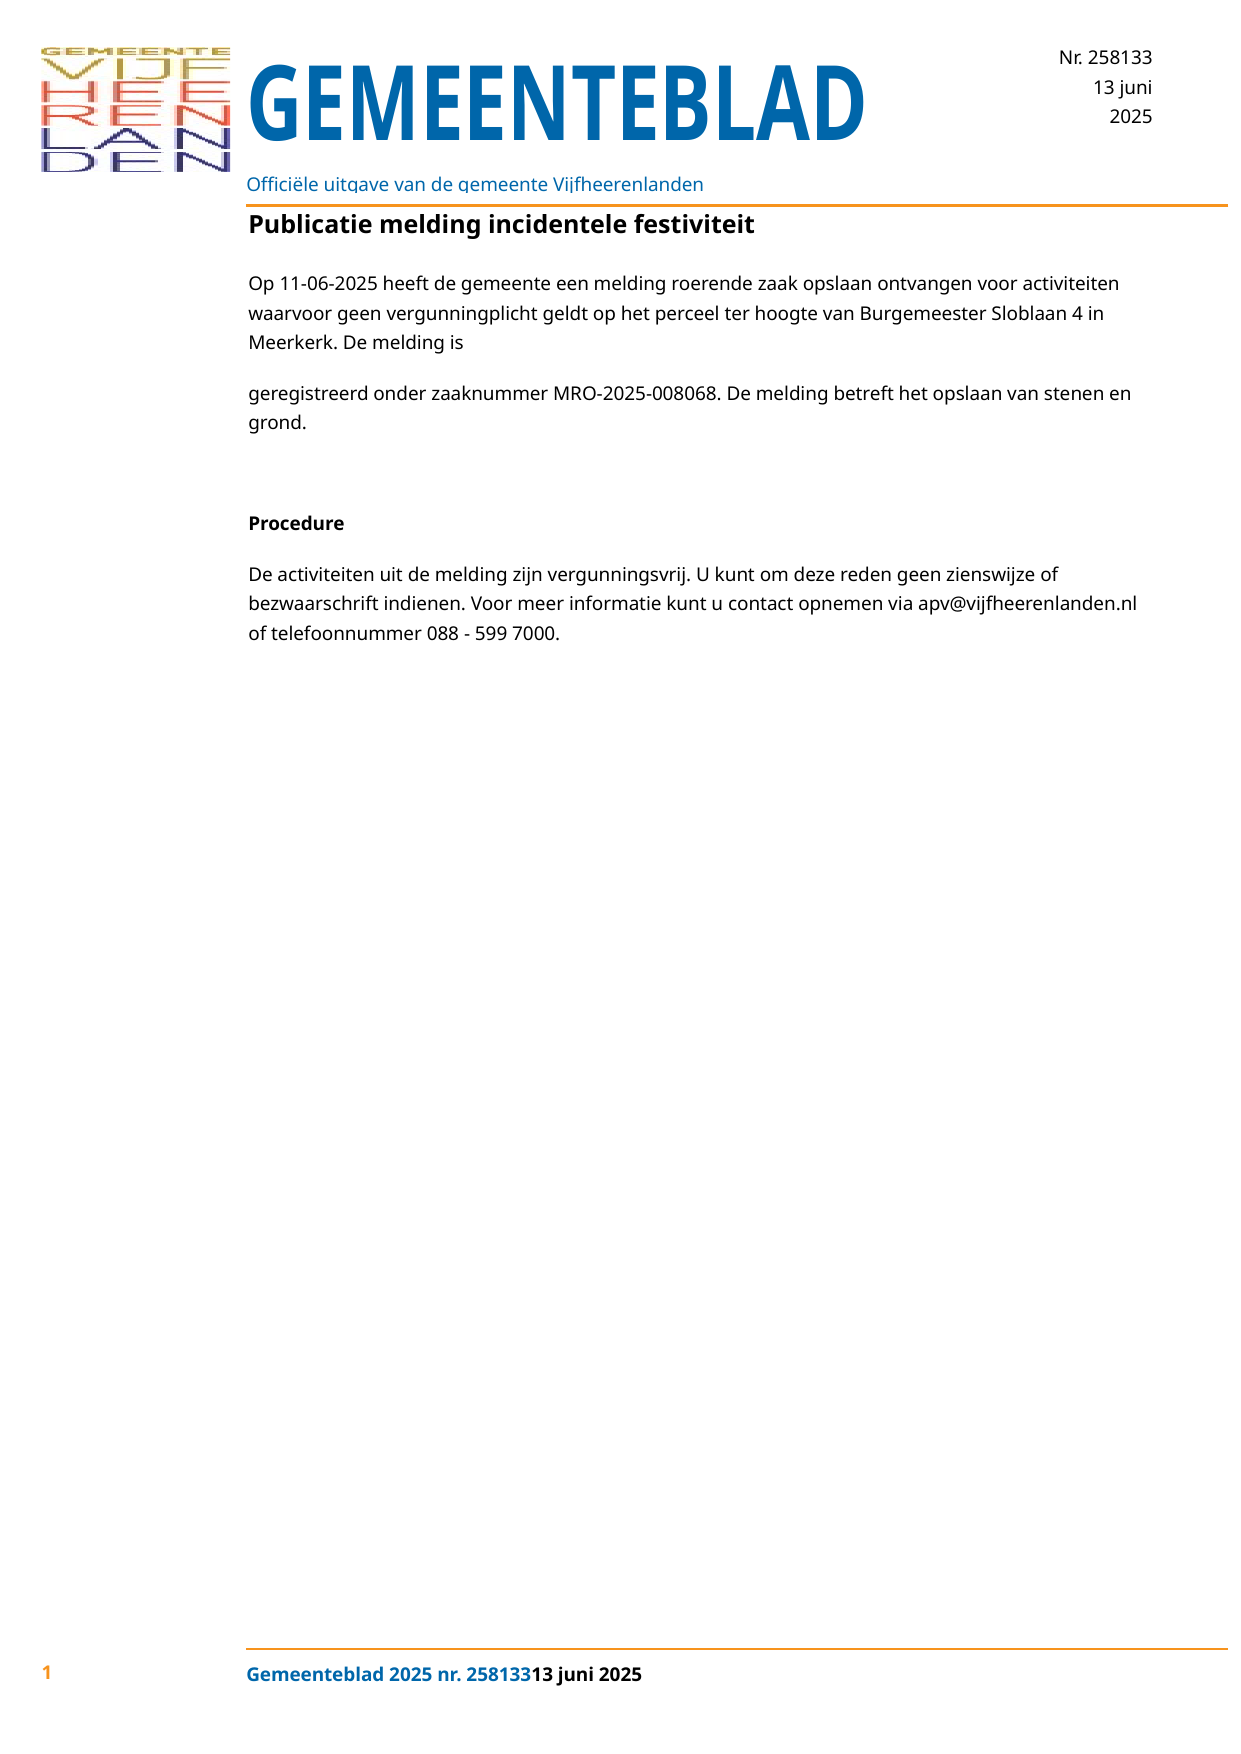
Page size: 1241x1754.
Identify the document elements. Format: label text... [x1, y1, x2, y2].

picture [41, 47, 231, 172]
text Procedure [248, 510, 1152, 536]
text De activiteiten uit de melding zijn vergunningsvrij. U kunt om deze reden geen zienswijze of bezwaarschrift indienen. Voor meer informatie kunt u contact opnemen via apv@vijfheerenlanden.nl of telefoonnummer 088 - 599 7000. [248, 561, 1152, 646]
text geregistreerd onder zaaknummer MRO-2025-008068. De melding betreft het opslaan van stenen en grond. [248, 380, 1152, 435]
text Op 11-06-2025 heeft de gemeente een melding roerende zaak opslaan ontvangen voor activiteiten waarvoor geen vergunningplicht geldt op het perceel ter hoogte van Burgemeester Sloblaan 4 in Meerkerk. De melding is [248, 270, 1152, 355]
text Publicatie melding incidentele festiviteit [248, 207, 1152, 241]
